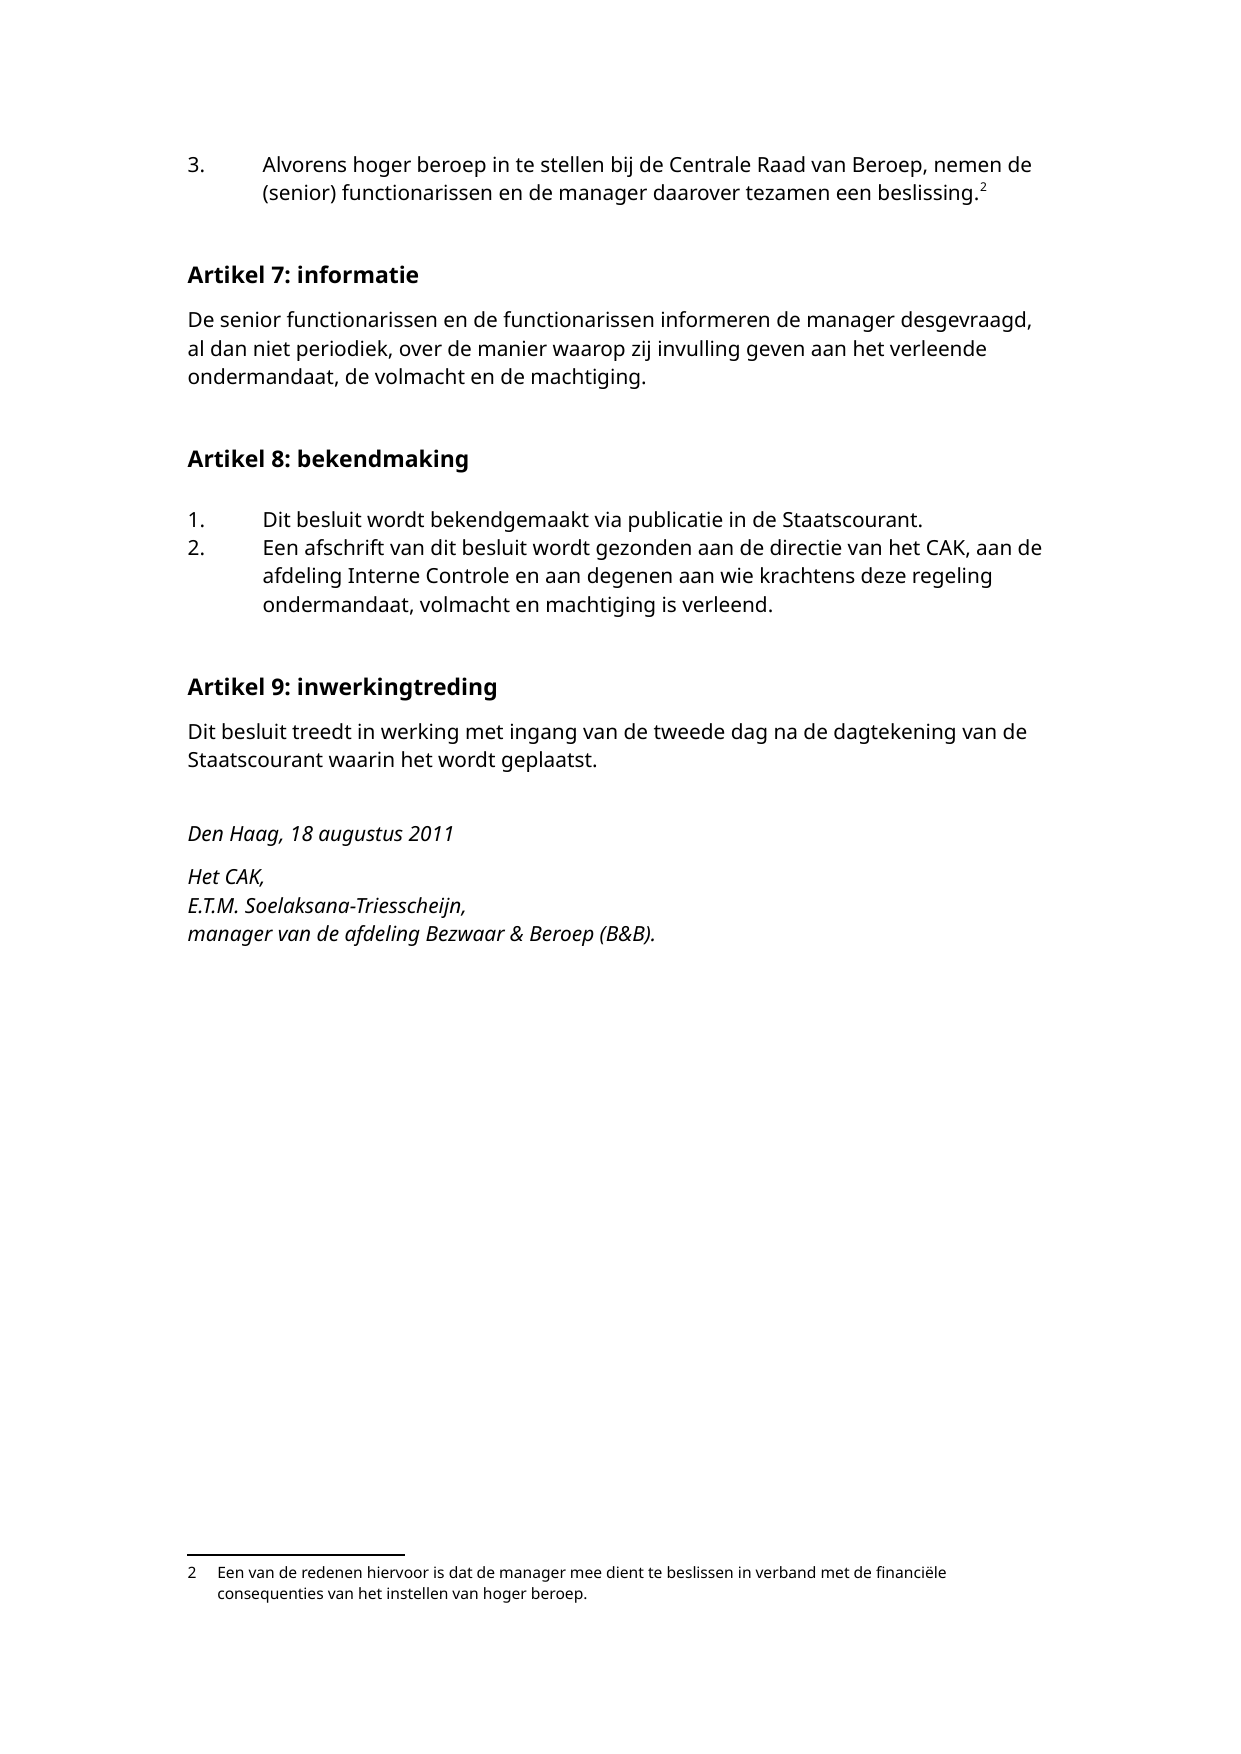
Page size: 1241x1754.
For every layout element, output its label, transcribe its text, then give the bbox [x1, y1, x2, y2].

subtitle Artikel 7: informatie [187, 259, 1053, 291]
text Het CAK, [187, 862, 1053, 891]
subtitle Artikel 8: bekendmaking [187, 443, 1053, 475]
list Een afschrift van dit besluit wordt gezonden aan de directie van het CAK, aan de afdeling Interne Controle en aan degenen aan wie krachtens deze regeling ondermandaat, volmacht en machtiging is verleend. [187, 533, 1053, 618]
subtitle Artikel 9: inwerkingtreding [187, 671, 1053, 702]
text De senior functionarissen en de functionarissen informeren de manager desgevraagd, al dan niet periodiek, over de manier waarop zij invulling geven aan het verleende ondermandaat, de volmacht en de machtiging. [187, 306, 1053, 391]
text manager van de afdeling Bezwaar & Beroep (B&B). [187, 919, 1053, 948]
text Dit besluit treedt in werking met ingang van de tweede dag na de dagtekening van de Staatscourant waarin het wordt geplaatst. [187, 717, 1053, 774]
list Alvorens hoger beroep in te stellen bij de Centrale Raad van Beroep, nemen de (senior) functionarissen en de manager daarover tezamen een beslissing. [187, 150, 1053, 207]
list Dit besluit wordt bekendgemaakt via publicatie in de Staatscourant. [187, 505, 1053, 533]
list Een van de redenen hiervoor is dat de manager mee dient te beslissen in verband met de financiële consequenties van het instellen van hoger beroep. [187, 1547, 1053, 1604]
text Den Haag, 18 augustus 2011 [187, 819, 1053, 847]
text E.T.M. Soelaksana-Triesscheijn, [187, 891, 1053, 919]
